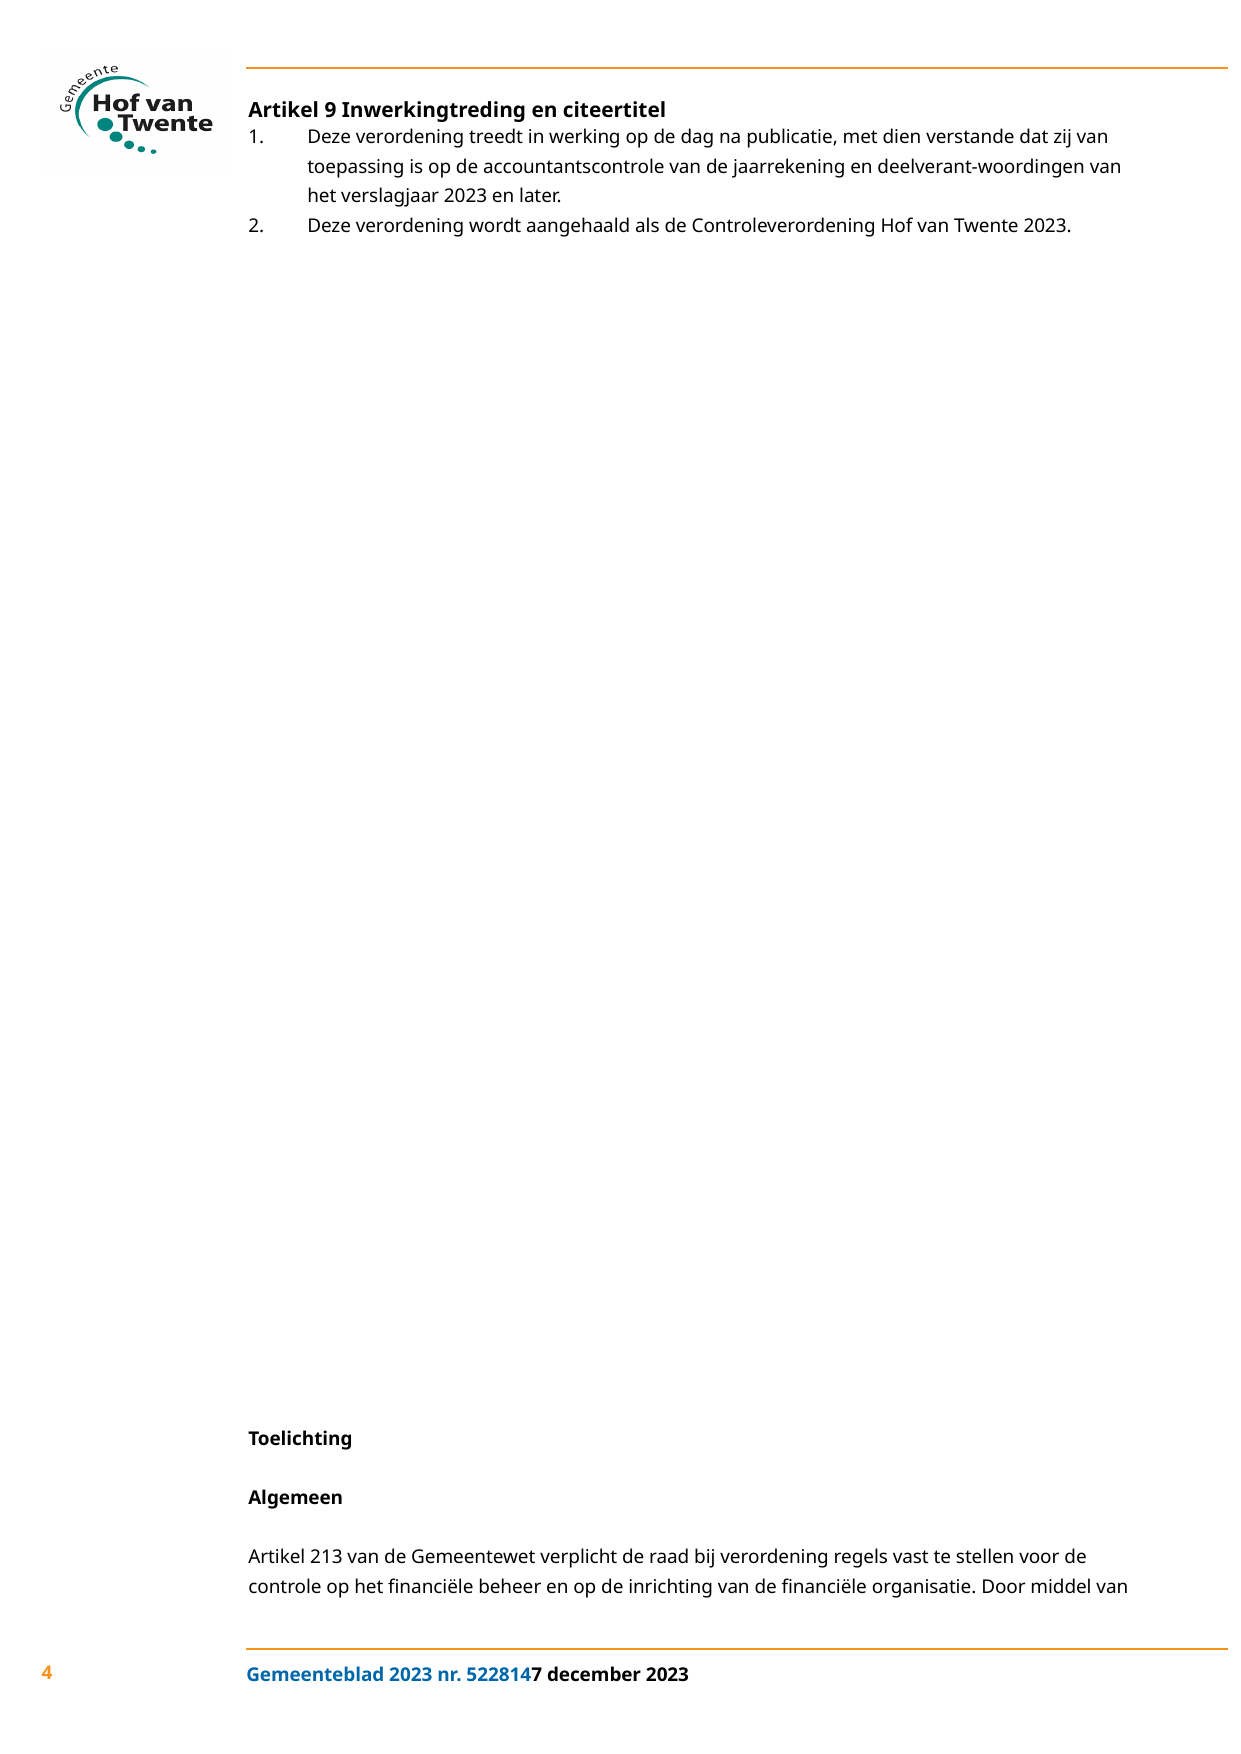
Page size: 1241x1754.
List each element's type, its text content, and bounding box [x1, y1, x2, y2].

list Deze verordening treedt in werking op de dag na publicatie, met dien verstande dat zij van toepassing is op de accountantscontrole van de jaarrekening en deelverant-woordingen van het verslagjaar 2023 en later. [248, 123, 1152, 208]
text Artikel 9 Inwerkingtreding en citeertitel [248, 95, 1152, 123]
list Deze verordening wordt aangehaald als de Controleverordening Hof van Twente 2023. [248, 212, 1152, 238]
text Toelichting [248, 1425, 1152, 1451]
text Algemeen [248, 1484, 1152, 1510]
picture [41, 47, 231, 172]
text Artikel 213 van de Gemeentewet verplicht de raad bij verordening regels vast te stellen voor de controle op het financiële beheer en op de inrichting van de financiële organisatie. Door middel van [248, 1543, 1152, 1598]
